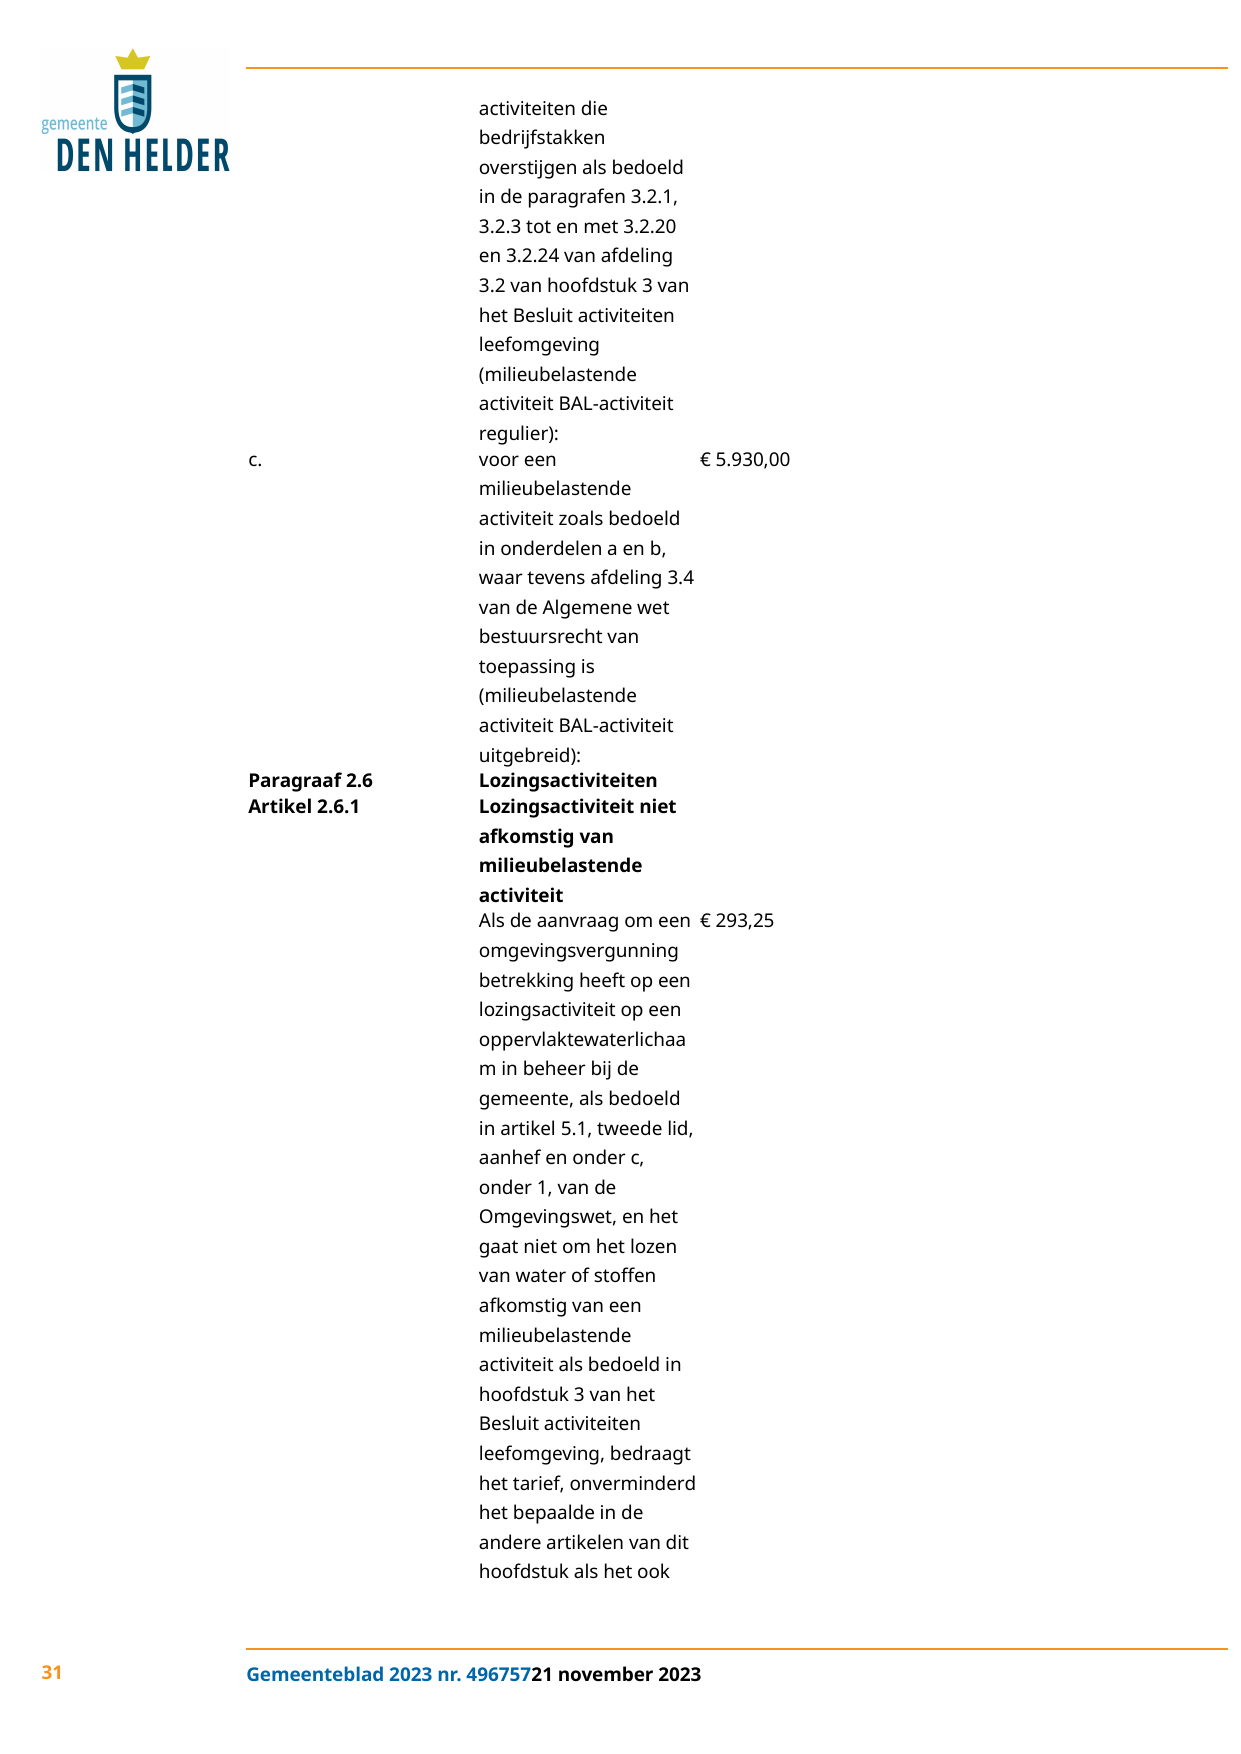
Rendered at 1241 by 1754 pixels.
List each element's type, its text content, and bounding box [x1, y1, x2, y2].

table_cell [921, 446, 1152, 767]
table_cell activiteiten die bedrijfstakken overstijgen als bedoeld in de paragrafen 3.2.1, 3.2.3 tot en met 3.2.20 en 3.2.24 van afdeling 3.2 van hoofdstuk 3 van het Besluit activiteiten leefomgeving (milieubelastende activiteit BAL-activiteit regulier): [479, 95, 700, 446]
picture [41, 47, 231, 172]
table_cell c. [248, 446, 479, 767]
table_cell Lozingsactiviteiten [479, 768, 700, 793]
table_cell voor een milieubelastende activiteit zoals bedoeld in onderdelen a en b, waar tevens afdeling 3.4 van de Algemene wet bestuursrecht van toepassing is (milieubelastende activiteit BAL-activiteit uitgebreid): [479, 446, 700, 767]
table_cell [700, 95, 921, 446]
picture [130, 157, 135, 172]
table_cell [700, 768, 921, 793]
table_cell [248, 95, 479, 446]
table_cell [921, 768, 1152, 793]
table_cell € 5.930,00 [700, 446, 921, 767]
picture [63, 144, 68, 165]
picture [220, 160, 224, 172]
table_cell Artikel 2.6.1 [248, 793, 479, 908]
table_cell [248, 908, 479, 1584]
picture [100, 154, 106, 172]
table_cell Als de aanvraag om een omgevingsvergunning betrekking heeft op een lozingsactiviteit op een oppervlaktewaterlichaam in beheer bij de gemeente, als bedoeld in artikel 5.1, tweede lid, aanhef en onder c, onder 1, van de Omgevingswet, en het gaat niet om het lozen van water of stoffen afkomstig van een milieubelastende activiteit als bedoeld in hoofdstuk 3 van het Besluit activiteiten leefomgeving, bedraagt het tarief, onverminderd het bepaalde in de andere artikelen van dit hoofdstuk als het ook [479, 908, 700, 1584]
table_cell € 293,25 [700, 908, 921, 1584]
picture [182, 144, 187, 165]
table_cell Lozingsactiviteit niet afkomstig van milieubelastende activiteit [479, 793, 700, 908]
table_cell Paragraaf 2.6 [248, 768, 479, 793]
table_cell [921, 793, 1152, 908]
table_cell [921, 95, 1152, 446]
table_cell [700, 793, 921, 908]
table_cell [921, 908, 1152, 1584]
